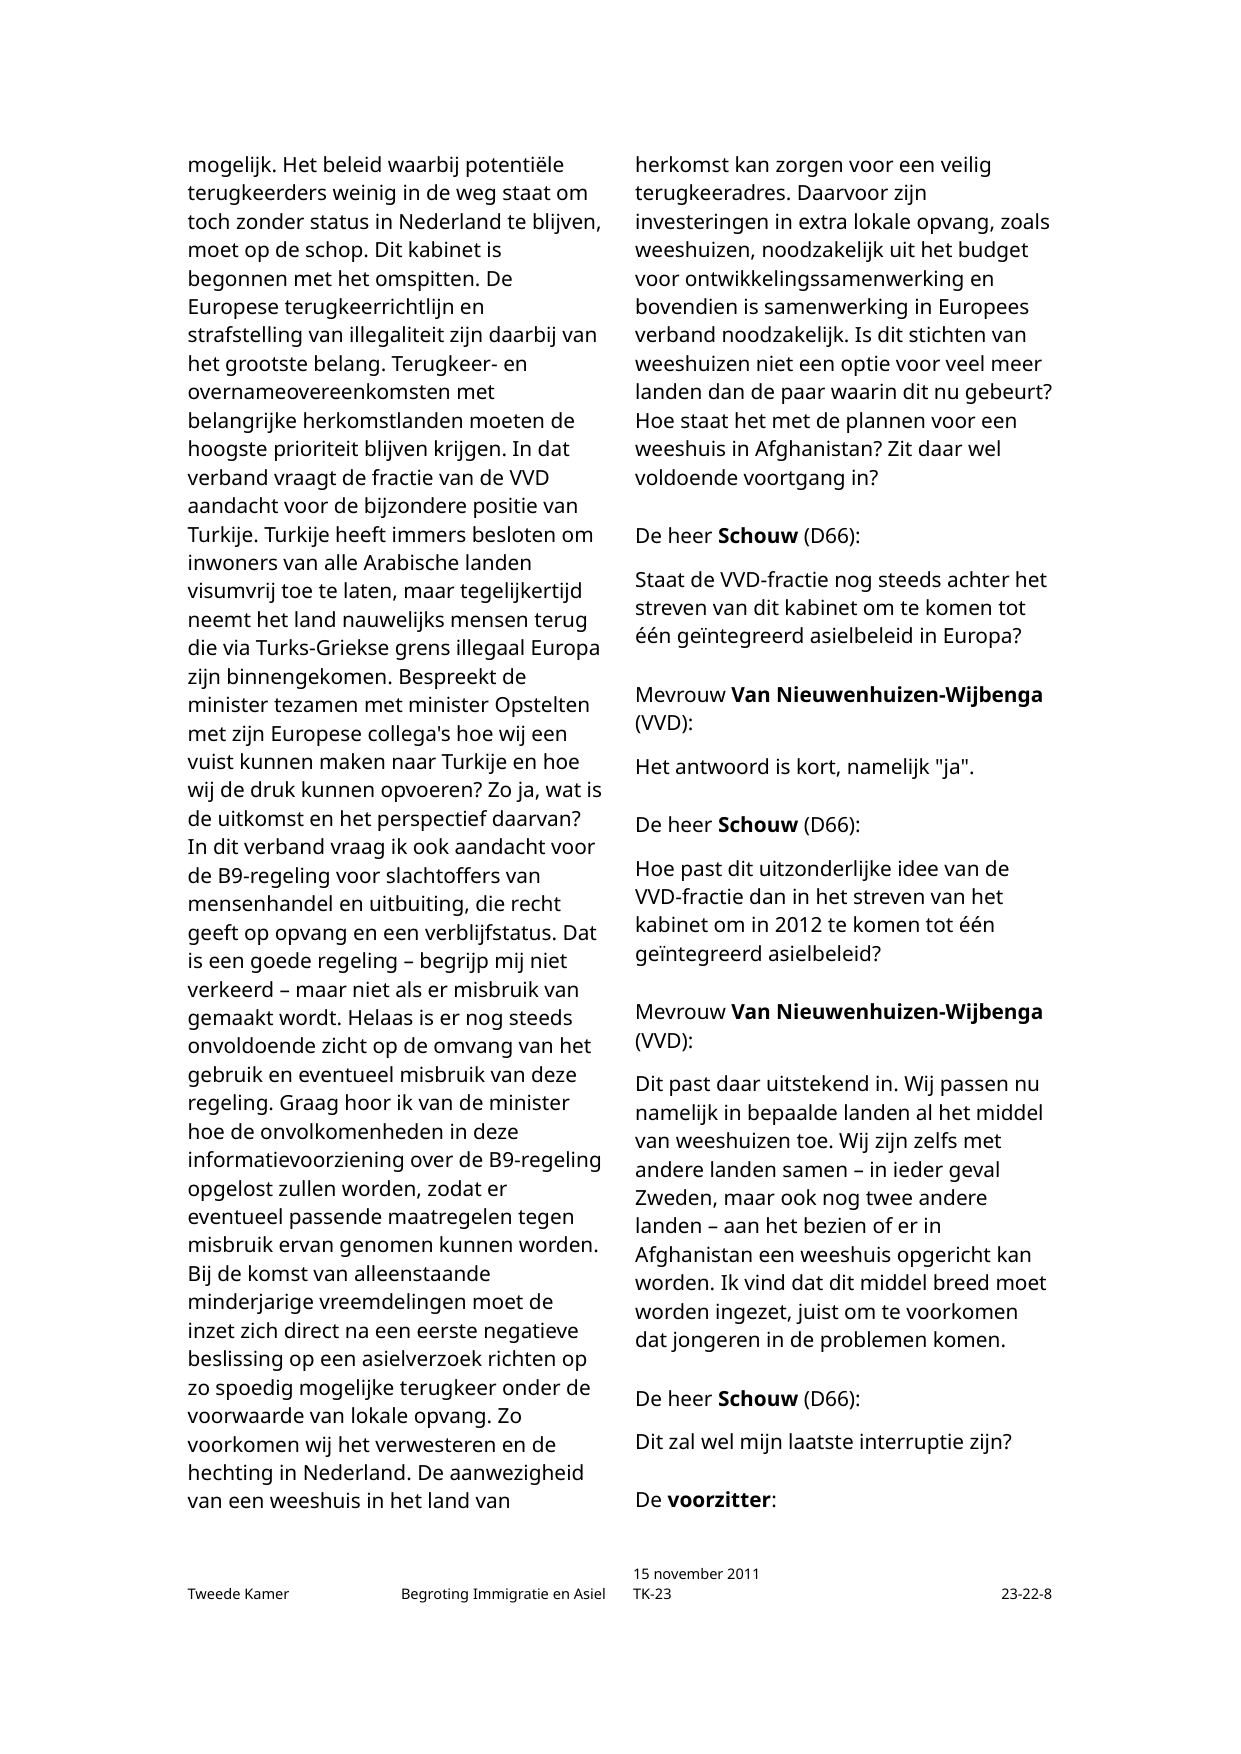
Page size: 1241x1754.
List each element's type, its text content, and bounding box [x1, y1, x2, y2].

text herkomst kan zorgen voor een veilig terugkeeradres. Daarvoor zijn investeringen in extra lokale opvang, zoals weeshuizen, noodzakelijk uit het budget voor ontwikkelingssamenwerking en bovendien is samenwerking in Europees verband noodzakelijk. Is dit stichten van weeshuizen niet een optie voor veel meer landen dan de paar waarin dit nu gebeurt? Hoe staat het met de plannen voor een weeshuis in Afghanistan? Zit daar wel voldoende voortgang in? [635, 150, 1053, 491]
text Staat de VVD-fractie nog steeds achter het streven van dit kabinet om te komen tot één geïntegreerd asielbeleid in Europa? [635, 565, 1053, 650]
text Mevrouw Van Nieuwenhuizen-Wijbenga (VVD): [635, 680, 1053, 737]
text De heer Schouw (D66): [635, 810, 1053, 839]
text Bij de komst van alleenstaande minderjarige vreemdelingen moet de inzet zich direct na een eerste negatieve beslissing op een asielverzoek richten op zo spoedig mogelijke terugkeer onder de voorwaarde van lokale opvang. Zo voorkomen wij het verwesteren en de hechting in Nederland. De aanwezigheid van een weeshuis in het land van [187, 1259, 605, 1515]
text De voorzitter: [635, 1486, 1053, 1514]
text De heer Schouw (D66): [635, 521, 1053, 550]
text De heer Schouw (D66): [635, 1384, 1053, 1412]
text Mevrouw Van Nieuwenhuizen-Wijbenga (VVD): [635, 997, 1053, 1054]
text Dit zal wel mijn laatste interruptie zijn? [635, 1427, 1053, 1456]
text Hoe past dit uitzonderlijke idee van de VVD-fractie dan in het streven van het kabinet om in 2012 te komen tot één geïntegreerd asielbeleid? [635, 854, 1053, 967]
text mogelijk. Het beleid waarbij potentiële terugkeerders weinig in de weg staat om toch zonder status in Nederland te blijven, moet op de schop. Dit kabinet is begonnen met het omspitten. De Europese terugkeerrichtlijn en strafstelling van illegaliteit zijn daarbij van het grootste belang. Terugkeer- en overnameovereenkomsten met belangrijke herkomstlanden moeten de hoogste prioriteit blijven krijgen. In dat verband vraagt de fractie van de VVD aandacht voor de bijzondere positie van Turkije. Turkije heeft immers besloten om inwoners van alle Arabische landen visumvrij toe te laten, maar tegelijkertijd neemt het land nauwelijks mensen terug die via Turks-Griekse grens illegaal Europa zijn binnengekomen. Bespreekt de minister tezamen met minister Opstelten met zijn Europese collega's hoe wij een vuist kunnen maken naar Turkije en hoe wij de druk kunnen opvoeren? Zo ja, wat is de uitkomst en het perspectief daarvan? [187, 150, 605, 832]
text Dit past daar uitstekend in. Wij passen nu namelijk in bepaalde landen al het middel van weeshuizen toe. Wij zijn zelfs met andere landen samen – in ieder geval Zweden, maar ook nog twee andere landen – aan het bezien of er in Afghanistan een weeshuis opgericht kan worden. Ik vind dat dit middel breed moet worden ingezet, juist om te voorkomen dat jongeren in de problemen komen. [635, 1069, 1053, 1354]
text In dit verband vraag ik ook aandacht voor de B9-regeling voor slachtoffers van mensenhandel en uitbuiting, die recht geeft op opvang en een verblijfstatus. Dat is een goede regeling – begrijp mij niet verkeerd – maar niet als er misbruik van gemaakt wordt. Helaas is er nog steeds onvoldoende zicht op de omvang van het gebruik en eventueel misbruik van deze regeling. Graag hoor ik van de minister hoe de onvolkomenheden in deze informatievoorziening over de B9-regeling opgelost zullen worden, zodat er eventueel passende maatregelen tegen misbruik ervan genomen kunnen worden. [187, 832, 605, 1259]
text Het antwoord is kort, namelijk "ja". [635, 752, 1053, 780]
